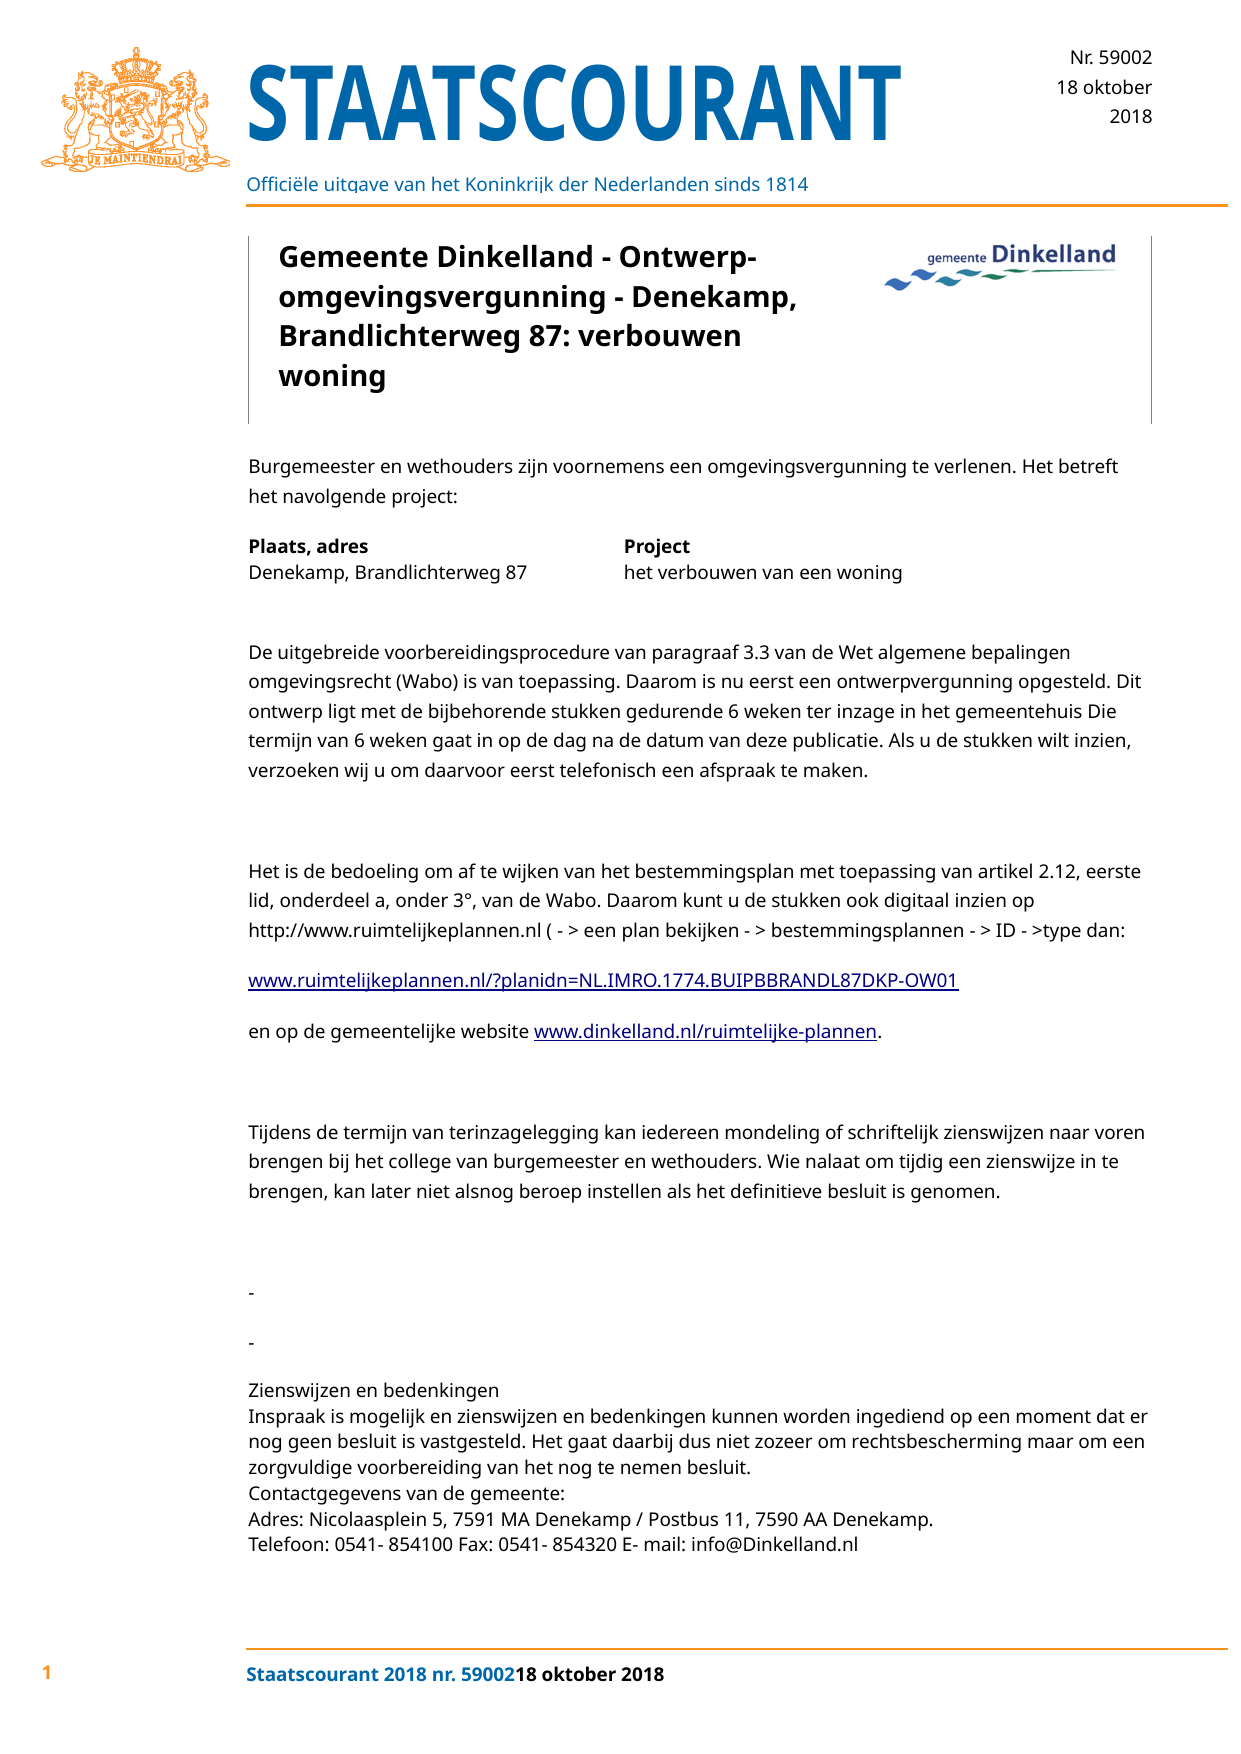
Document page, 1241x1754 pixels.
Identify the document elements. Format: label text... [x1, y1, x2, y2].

table_header Gemeente Dinkelland - Ontwerp-omgevingsvergunning - Denekamp, Brandlichterweg 87: verbouwen woning [249, 236, 850, 424]
text en op de gemeentelijke website www.dinkelland.nl/ruimtelijke-plannen. [248, 1018, 1152, 1044]
picture [882, 236, 1119, 296]
table_header Project [624, 534, 1152, 559]
text Contactgegevens van de gemeente: [248, 1480, 1152, 1506]
table_header [850, 236, 1151, 424]
table_cell Denekamp, Brandlichterweg 87 [248, 560, 624, 585]
table_header Plaats, adres [248, 534, 624, 559]
text Telefoon: 0541- 854100 Fax: 0541- 854320 E- mail: info@Dinkelland.nl [248, 1531, 1152, 1557]
text De uitgebreide voorbereidingsprocedure van paragraaf 3.3 van de Wet algemene bepalingen omgevingsrecht (Wabo) is van toepassing. Daarom is nu eerst een ontwerpvergunning opgesteld. Dit ontwerp ligt met de bijbehorende stukken gedurende 6 weken ter inzage in het gemeentehuis Die termijn van 6 weken gaat in op de dag na de datum van deze publicatie. Als u de stukken wilt inzien, verzoeken wij u om daarvoor eerst telefonisch een afspraak te maken. [248, 639, 1152, 783]
text - [248, 1329, 1152, 1355]
text Het is de bedoeling om af te wijken van het bestemmingsplan met toepassing van artikel 2.12, eerste lid, onderdeel a, onder 3°, van de Wabo. Daarom kunt u de stukken ook digitaal inzien op http://www.ruimtelijkeplannen.nl ( - > een plan bekijken - > bestemmingsplannen - > ID - >type dan: [248, 858, 1152, 943]
text www.ruimtelijkeplannen.nl/?planidn=NL.IMRO.1774.BUIPBBRANDL87DKP-OW01 [248, 968, 1152, 993]
text Tijdens de termijn van terinzagelegging kan iedereen mondeling of schriftelijk zienswijzen naar voren brengen bij het college van burgemeester en wethouders. Wie nalaat om tijdig een zienswijze in te brengen, kan later niet alsnog beroep instellen als het definitieve besluit is genomen. [248, 1119, 1152, 1204]
text Burgemeester en wethouders zijn voornemens een omgevingsvergunning te verlenen. Het betreft het navolgende project: [248, 454, 1152, 509]
text Inspraak is mogelijk en zienswijzen en bedenkingen kunnen worden ingediend op een moment dat er nog geen besluit is vastgesteld. Het gaat daarbij dus niet zozeer om rechtsbescherming maar om een zorgvuldige voorbereiding van het nog te nemen besluit. [248, 1403, 1152, 1480]
text Adres: Nicolaasplein 5, 7591 MA Denekamp / Postbus 11, 7590 AA Denekamp. [248, 1506, 1152, 1531]
table_cell het verbouwen van een woning [624, 560, 1152, 585]
text - [248, 1279, 1152, 1304]
text Zienswijzen en bedenkingen [248, 1377, 1152, 1403]
picture [41, 47, 231, 172]
